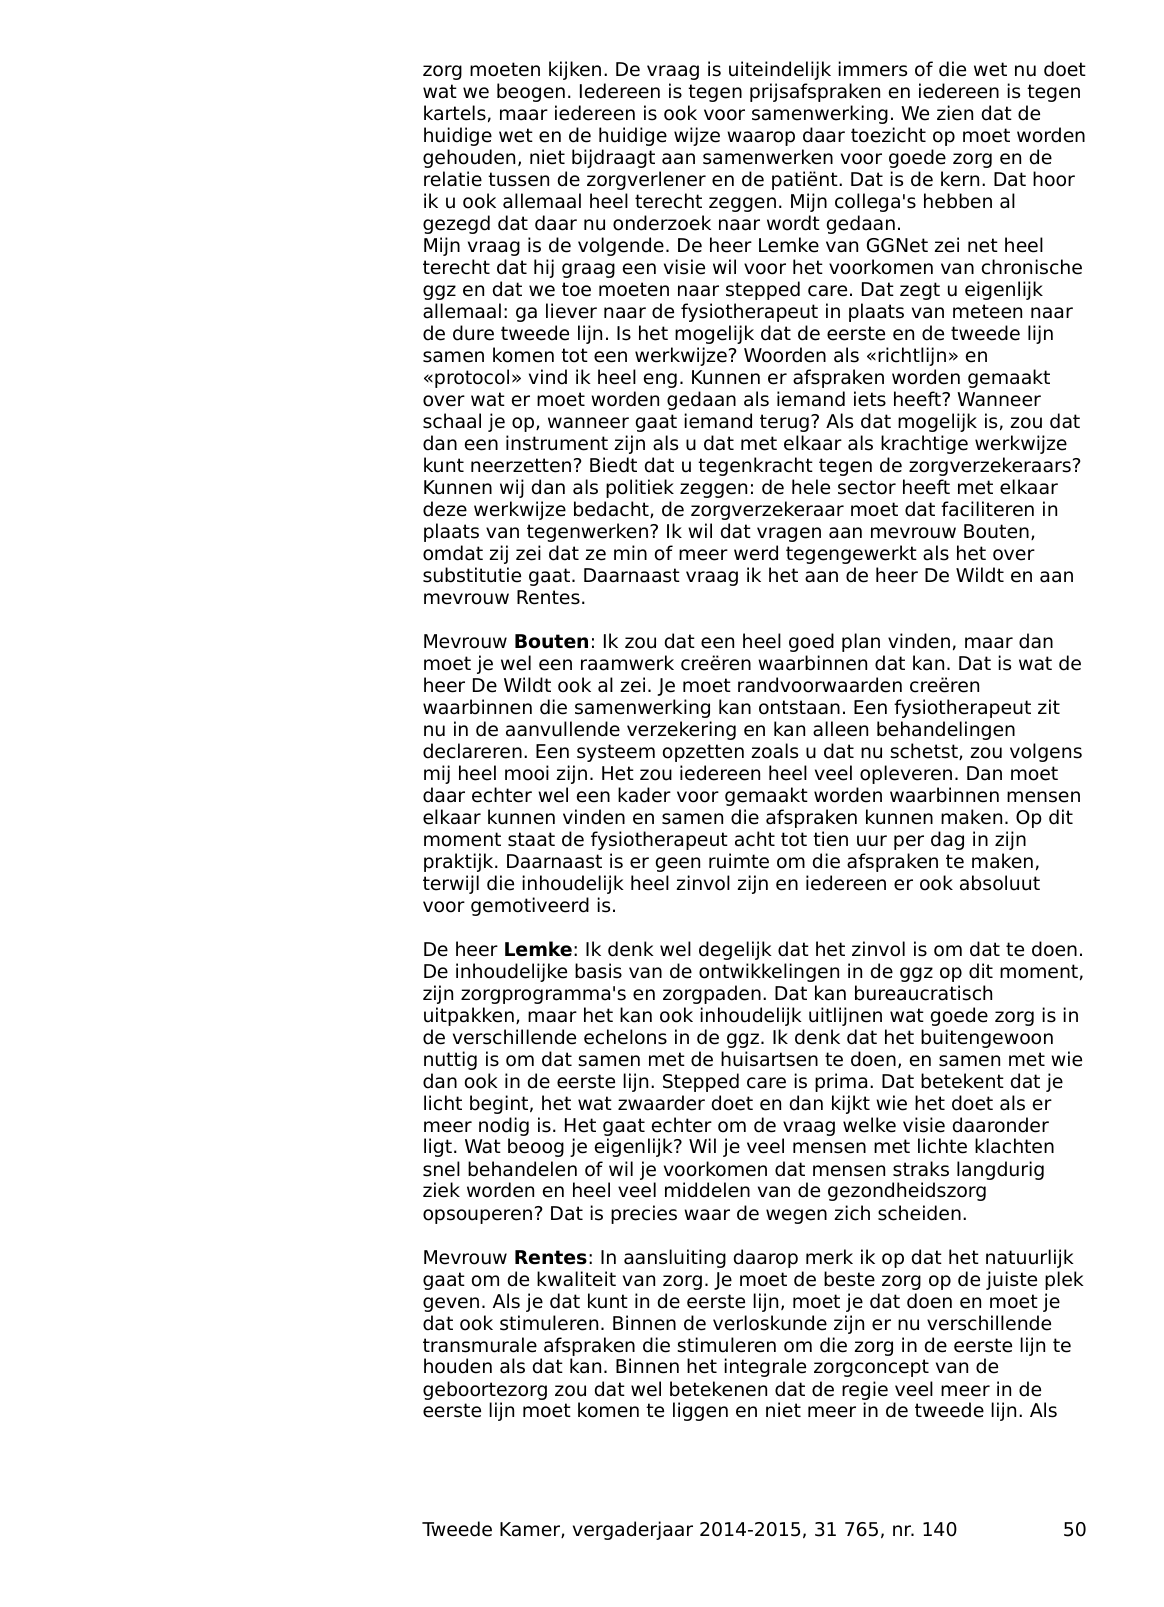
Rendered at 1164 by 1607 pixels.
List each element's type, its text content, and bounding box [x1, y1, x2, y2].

text Mevrouw Rentes: In aansluiting daarop merk ik op dat het natuurlijk gaat om de kwaliteit van zorg. Je moet de beste zorg op de juiste plek geven. Als je dat kunt in de eerste lijn, moet je dat doen en moet je dat ook stimuleren. Binnen de verloskunde zijn er nu verschillende transmurale afspraken die stimuleren om die zorg in de eerste lijn te houden als dat kan. Binnen het integrale zorgconcept van de geboortezorg zou dat wel betekenen dat de regie veel meer in de eerste lijn moet komen te liggen en niet meer in de tweede lijn. Als [422, 1247, 1087, 1422]
text De heer Lemke: Ik denk wel degelijk dat het zinvol is om dat te doen. De inhoudelijke basis van de ontwikkelingen in de ggz op dit moment, zijn zorgprogramma's en zorgpaden. Dat kan bureaucratisch uitpakken, maar het kan ook inhoudelijk uitlijnen wat goede zorg is in de verschillende echelons in de ggz. Ik denk dat het buitengewoon nuttig is om dat samen met de huisartsen te doen, en samen met wie dan ook in de eerste lijn. Stepped care is prima. Dat betekent dat je licht begint, het wat zwaarder doet en dan kijkt wie het doet als er meer nodig is. Het gaat echter om de vraag welke visie daaronder ligt. Wat beoog je eigenlijk? Wil je veel mensen met lichte klachten snel behandelen of wil je voorkomen dat mensen straks langdurig ziek worden en heel veel middelen van de gezondheidszorg opsouperen? Dat is precies waar de wegen zich scheiden. [422, 939, 1087, 1224]
text Mevrouw Bouten: Ik zou dat een heel goed plan vinden, maar dan moet je wel een raamwerk creëren waarbinnen dat kan. Dat is wat de heer De Wildt ook al zei. Je moet randvoorwaarden creëren waarbinnen die samenwerking kan ontstaan. Een fysiotherapeut zit nu in de aanvullende verzekering en kan alleen behandelingen declareren. Een systeem opzetten zoals u dat nu schetst, zou volgens mij heel mooi zijn. Het zou iedereen heel veel opleveren. Dan moet daar echter wel een kader voor gemaakt worden waarbinnen mensen elkaar kunnen vinden en samen die afspraken kunnen maken. Op dit moment staat de fysiotherapeut acht tot tien uur per dag in zijn praktijk. Daarnaast is er geen ruimte om die afspraken te maken, terwijl die inhoudelijk heel zinvol zijn en iedereen er ook absoluut voor gemotiveerd is. [422, 631, 1087, 916]
text zorg moeten kijken. De vraag is uiteindelijk immers of die wet nu doet wat we beogen. Iedereen is tegen prijsafspraken en iedereen is tegen kartels, maar iedereen is ook voor samenwerking. We zien dat de huidige wet en de huidige wijze waarop daar toezicht op moet worden gehouden, niet bijdraagt aan samenwerken voor goede zorg en de relatie tussen de zorgverlener en de patiënt. Dat is de kern. Dat hoor ik u ook allemaal heel terecht zeggen. Mijn collega's hebben al gezegd dat daar nu onderzoek naar wordt gedaan. [422, 59, 1087, 235]
text Mijn vraag is de volgende. De heer Lemke van GGNet zei net heel terecht dat hij graag een visie wil voor het voorkomen van chronische ggz en dat we toe moeten naar stepped care. Dat zegt u eigenlijk allemaal: ga liever naar de fysiotherapeut in plaats van meteen naar de dure tweede lijn. Is het mogelijk dat de eerste en de tweede lijn samen komen tot een werkwijze? Woorden als «richtlijn» en «protocol» vind ik heel eng. Kunnen er afspraken worden gemaakt over wat er moet worden gedaan als iemand iets heeft? Wanneer schaal je op, wanneer gaat iemand terug? Als dat mogelijk is, zou dat dan een instrument zijn als u dat met elkaar als krachtige werkwijze kunt neerzetten? Biedt dat u tegenkracht tegen de zorgverzekeraars? Kunnen wij dan als politiek zeggen: de hele sector heeft met elkaar deze werkwijze bedacht, de zorgverzekeraar moet dat faciliteren in plaats van tegenwerken? Ik wil dat vragen aan mevrouw Bouten, omdat zij zei dat ze min of meer werd tegengewerkt als het over substitutie gaat. Daarnaast vraag ik het aan de heer De Wildt en aan mevrouw Rentes. [422, 235, 1087, 608]
